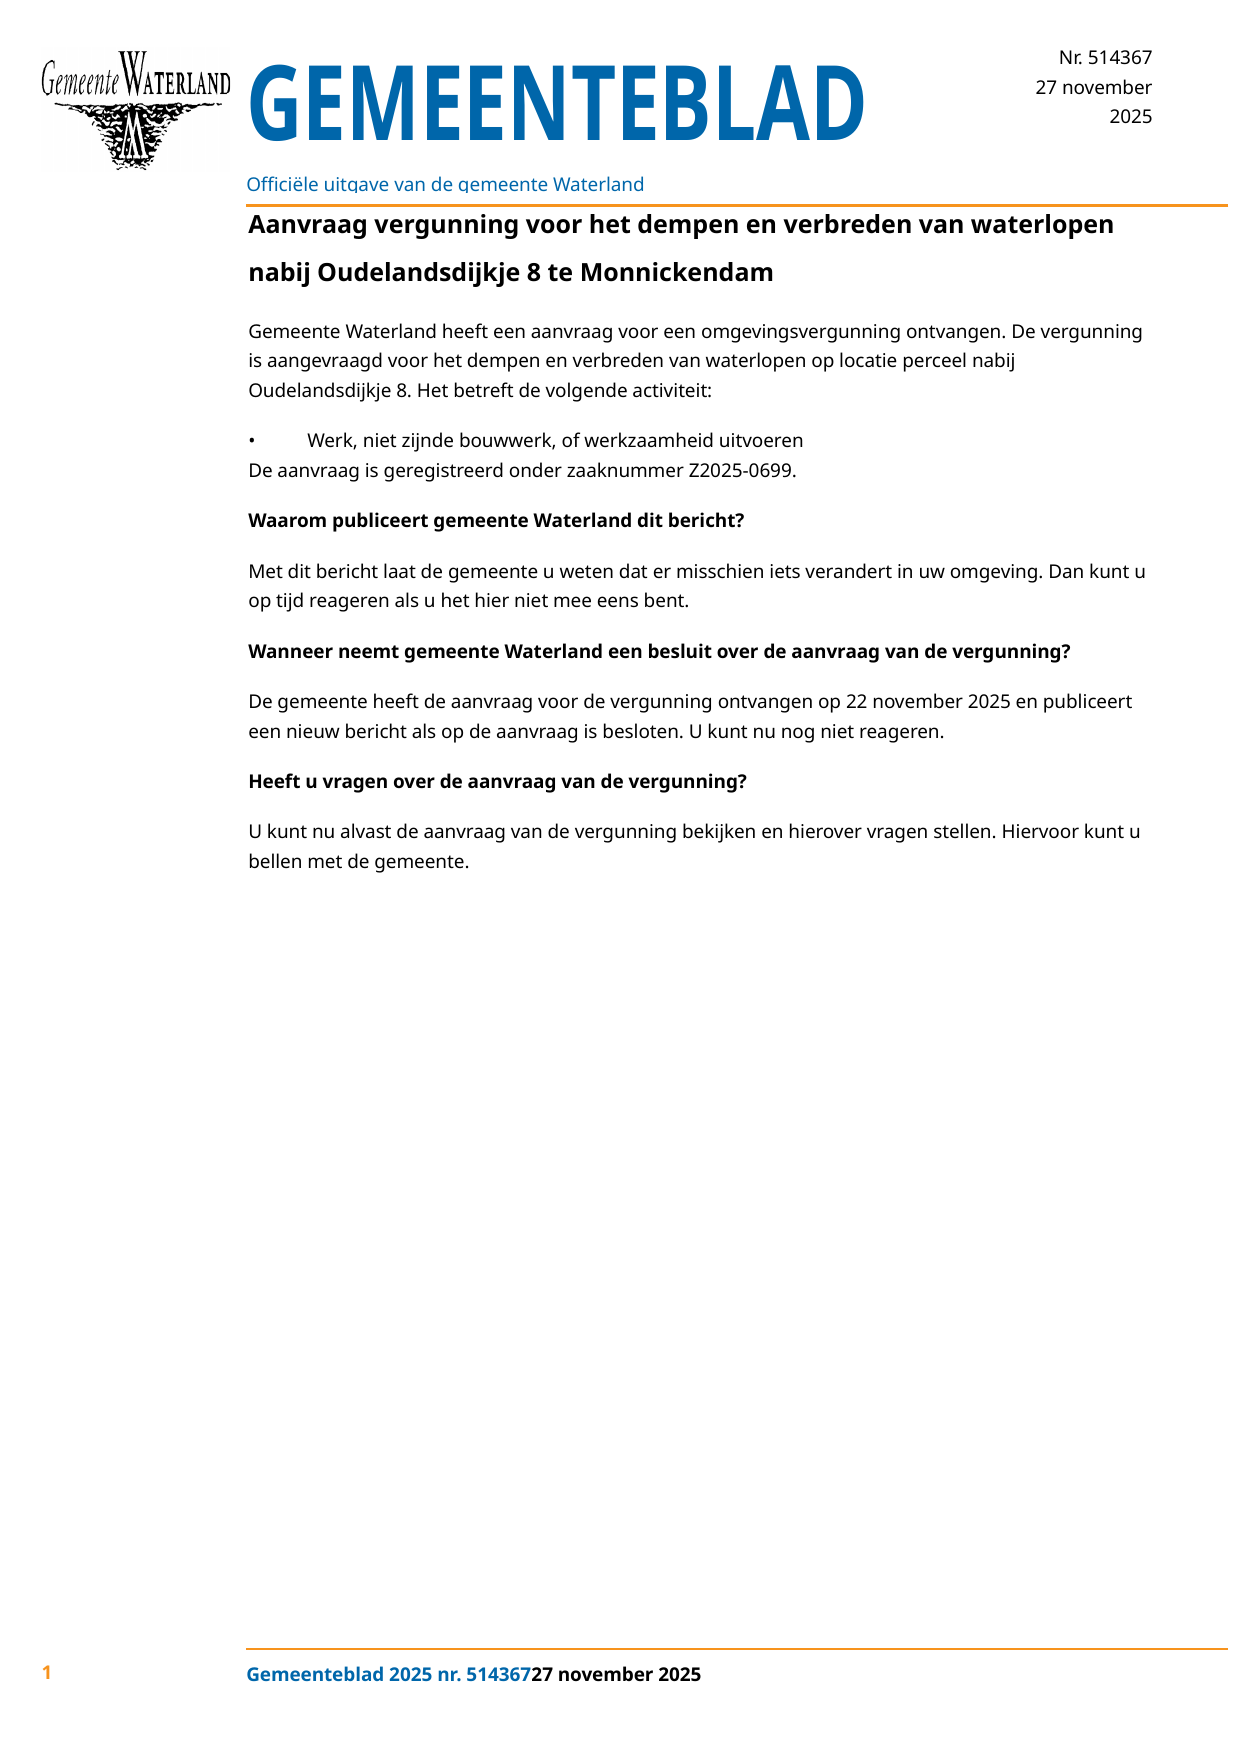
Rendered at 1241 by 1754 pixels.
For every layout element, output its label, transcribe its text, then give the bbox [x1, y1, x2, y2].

list Werk, niet zijnde bouwwerk, of werkzaamheid uitvoeren [248, 427, 1152, 453]
text Wanneer neemt gemeente Waterland een besluit over de aanvraag van de vergunning? [248, 638, 1152, 664]
text Met dit bericht laat de gemeente u weten dat er misschien iets verandert in uw omgeving. Dan kunt u op tijd reageren als u het hier niet mee eens bent. [248, 558, 1152, 613]
text Gemeente Waterland heeft een aanvraag voor een omgevingsvergunning ontvangen. De vergunning is aangevraagd voor het dempen en verbreden van waterlopen op locatie perceel nabij Oudelandsdijkje 8. Het betreft de volgende activiteit: [248, 318, 1152, 403]
text Waarom publiceert gemeente Waterland dit bericht? [248, 507, 1152, 533]
text Aanvraag vergunning voor het dempen en verbreden van waterlopen nabij Oudelandsdijkje 8 te Monnickendam [248, 207, 1152, 288]
text U kunt nu alvast de aanvraag van de vergunning bekijken en hierover vragen stellen. Hiervoor kunt u bellen met de gemeente. [248, 819, 1152, 874]
picture [41, 47, 231, 172]
text Heeft u vragen over de aanvraag van de vergunning? [248, 768, 1152, 794]
text De gemeente heeft de aanvraag voor de vergunning ontvangen op 22 november 2025 en publiceert een nieuw bericht als op de aanvraag is besloten. U kunt nu nog niet reageren. [248, 688, 1152, 744]
text De aanvraag is geregistreerd onder zaaknummer Z2025-0699. [248, 457, 1152, 483]
